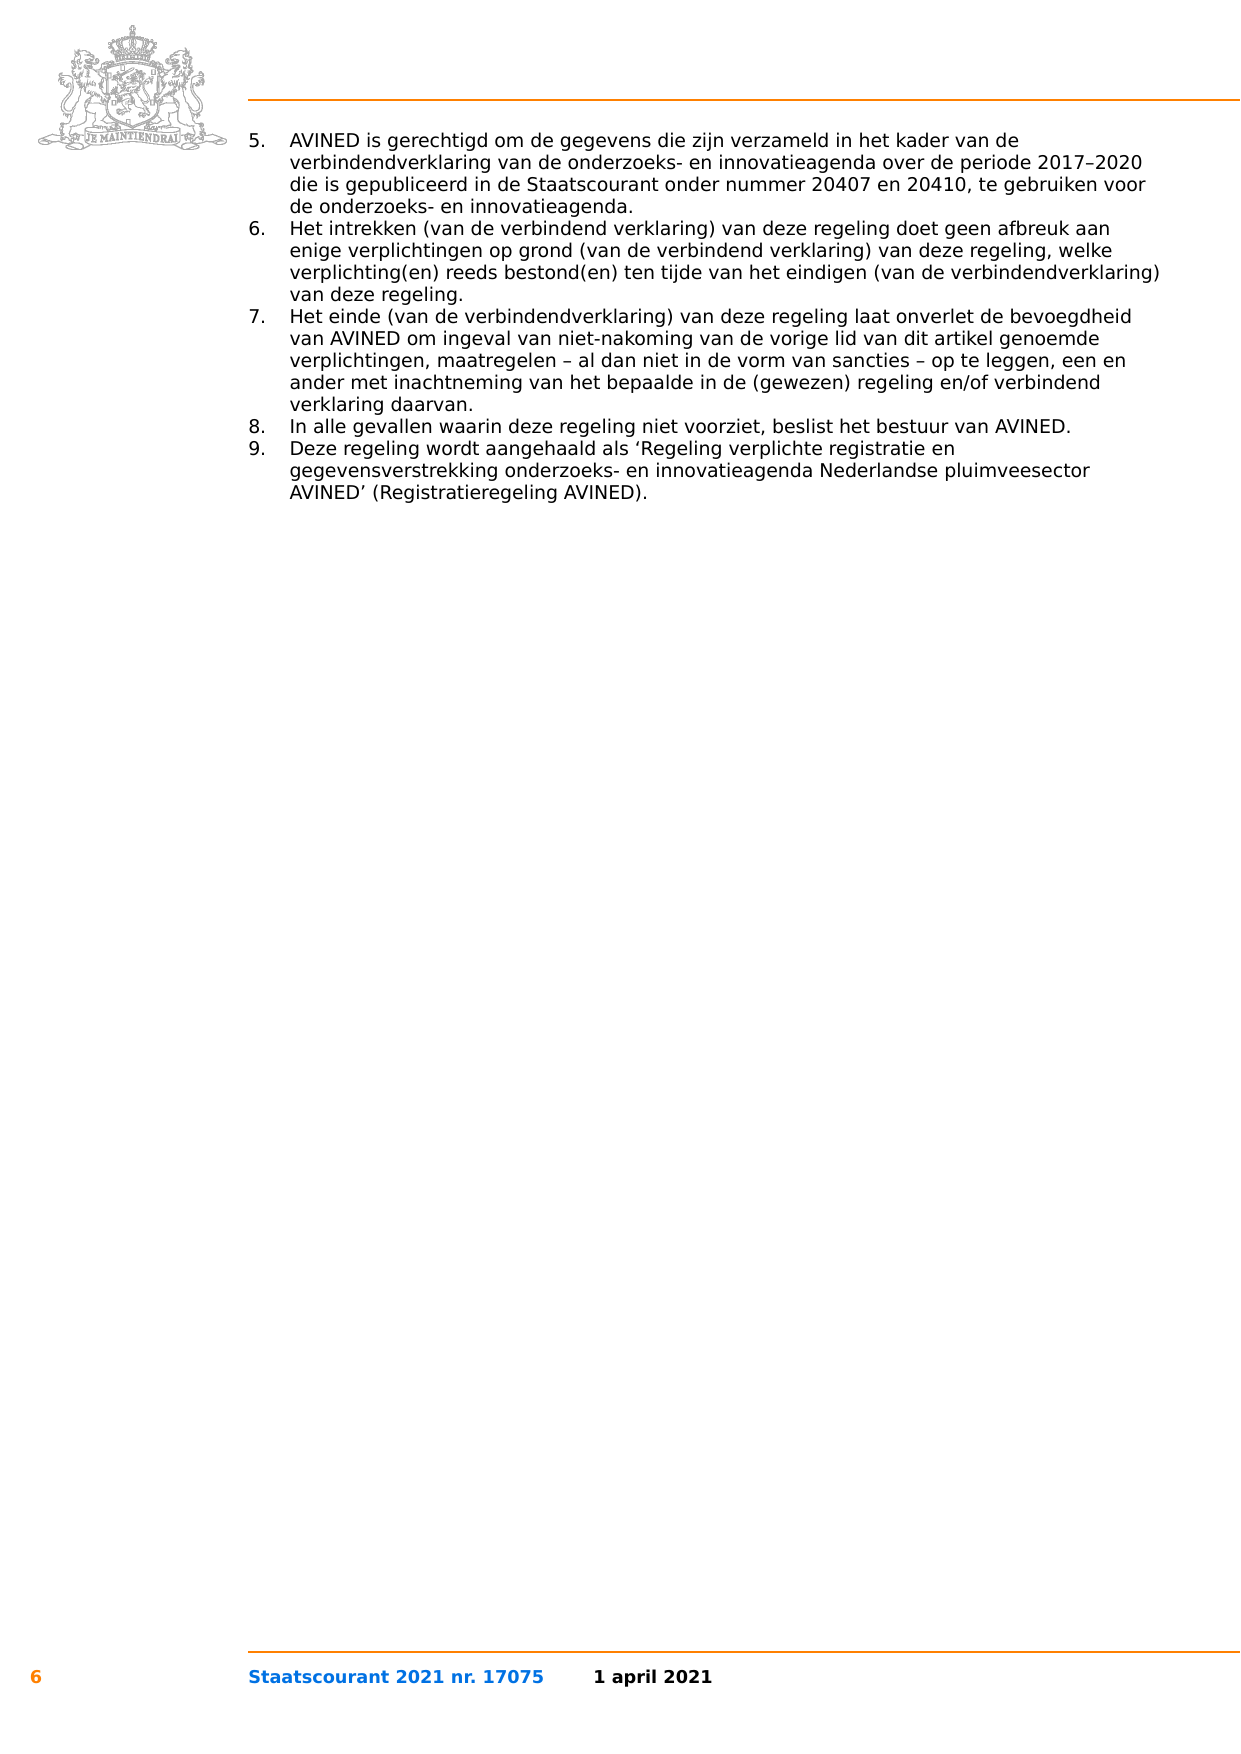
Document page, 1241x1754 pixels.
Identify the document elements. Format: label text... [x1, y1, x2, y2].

text 6. Het intrekken (van de verbindend verklaring) van deze regeling doet geen afbreuk aan enige verplichtingen op grond (van de verbindend verklaring) van deze regeling, welke verplichting(en) reeds bestond(en) ten tijde van het eindigen (van de verbindendverklaring) van deze regeling. [248, 218, 1163, 306]
picture [38, 25, 227, 150]
text 9. Deze regeling wordt aangehaald als ‘Regeling verplichte registratie en gegevensverstrekking onderzoeks- en innovatieagenda Nederlandse pluimveesector AVINED’ (Registratieregeling AVINED). [248, 438, 1163, 503]
text 7. Het einde (van de verbindendverklaring) van deze regeling laat onverlet de bevoegdheid van AVINED om ingeval van niet-nakoming van de vorige lid van dit artikel genoemde verplichtingen, maatregelen – al dan niet in de vorm van sancties – op te leggen, een en ander met inachtneming van het bepaalde in de (gewezen) regeling en/of verbindend verklaring daarvan. [248, 306, 1163, 416]
text 5. AVINED is gerechtigd om de gegevens die zijn verzameld in het kader van de verbindendverklaring van de onderzoeks- en innovatieagenda over de periode 2017–2020 die is gepubliceerd in de Staatscourant onder nummer 20407 en 20410, te gebruiken voor de onderzoeks- en innovatieagenda. [248, 130, 1163, 218]
text 8. In alle gevallen waarin deze regeling niet voorziet, beslist het bestuur van AVINED. [248, 416, 1163, 438]
